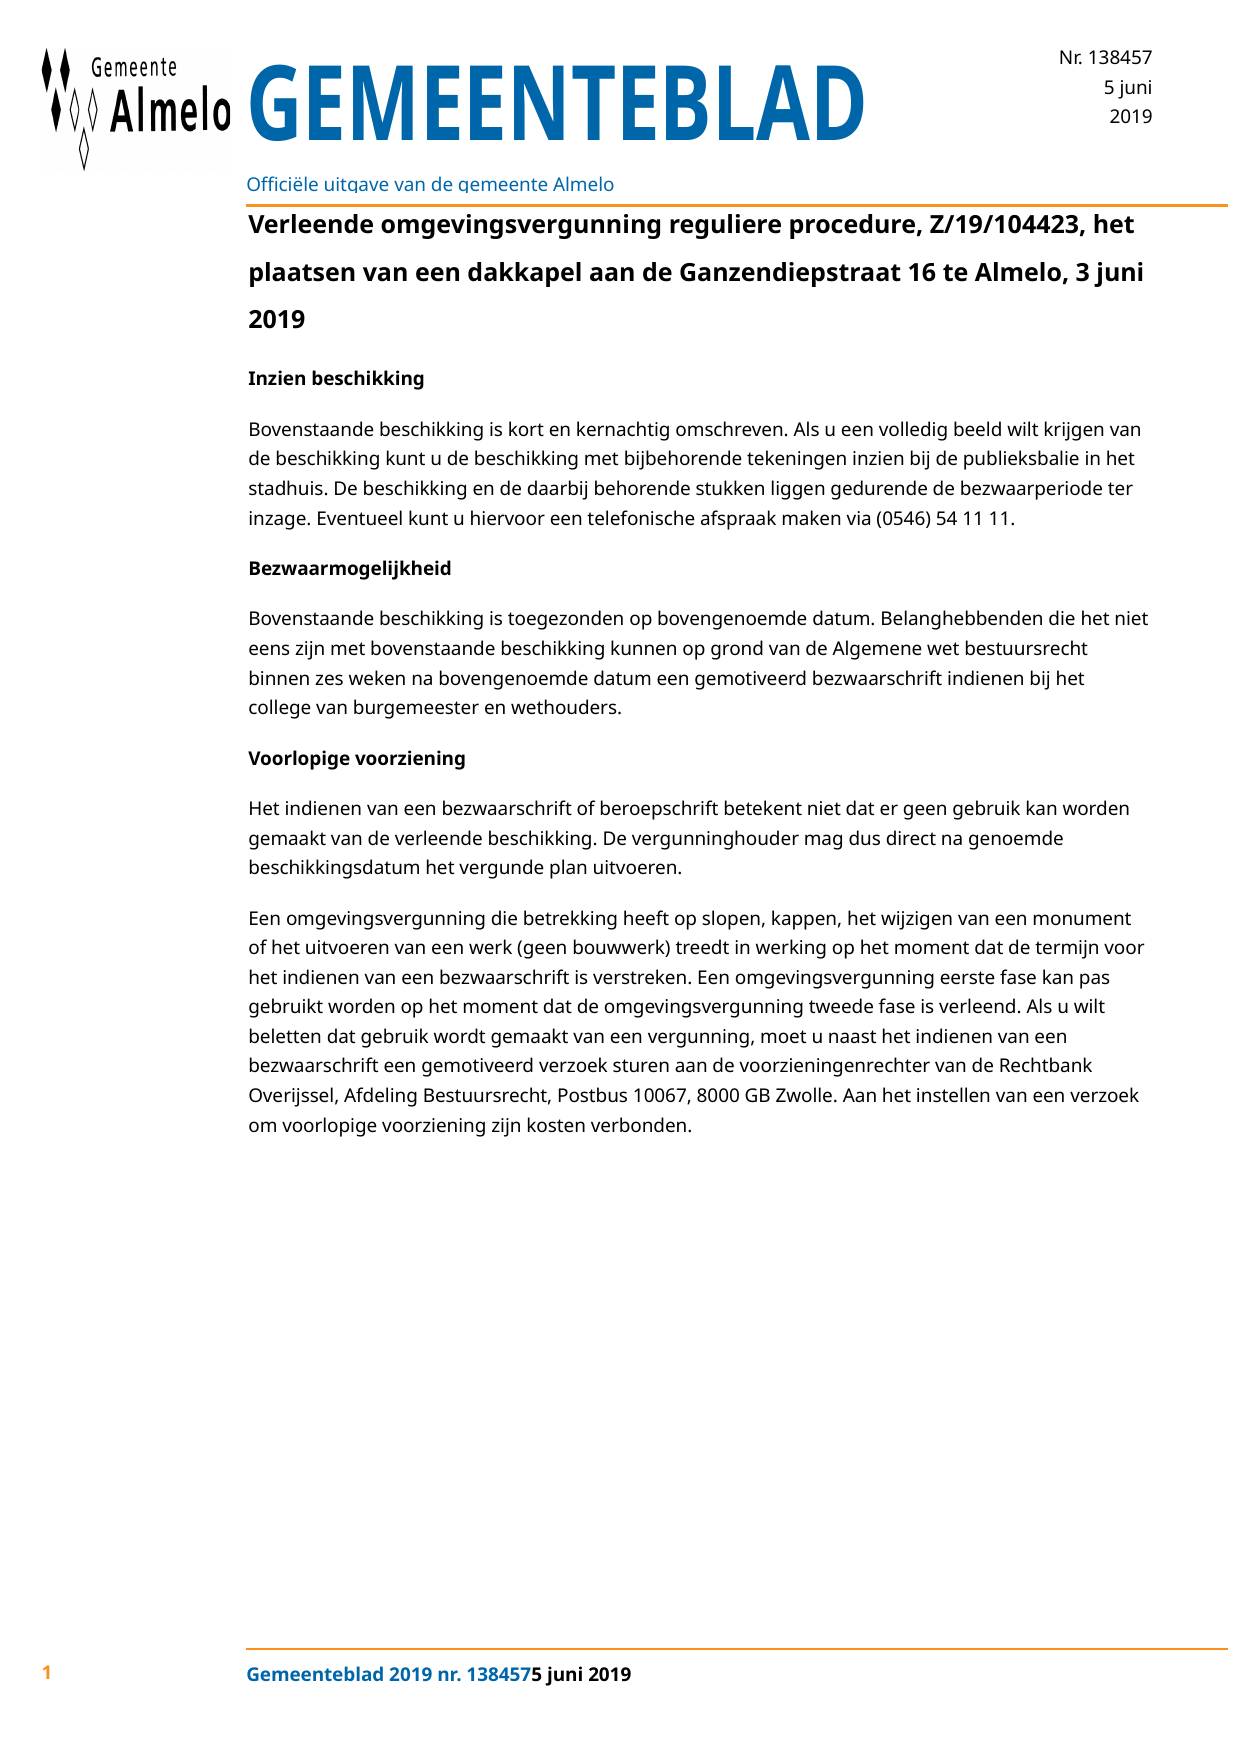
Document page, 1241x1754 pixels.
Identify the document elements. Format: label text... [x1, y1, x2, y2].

text Bezwaarmogelijkheid [248, 555, 1152, 581]
text Het indienen van een bezwaarschrift of beroepschrift betekent niet dat er geen gebruik kan worden gemaakt van de verleende beschikking. De vergunninghouder mag dus direct na genoemde beschikkingsdatum het vergunde plan uitvoeren. [248, 795, 1152, 880]
picture [41, 47, 231, 172]
text Verleende omgevingsvergunning reguliere procedure, Z/19/104423, het plaatsen van een dakkapel aan de Ganzendiepstraat 16 te Almelo, 3 juni 2019 [248, 207, 1152, 336]
text Bovenstaande beschikking is kort en kernachtig omschreven. Als u een volledig beeld wilt krijgen van de beschikking kunt u de beschikking met bijbehorende tekeningen inzien bij de publieksbalie in het stadhuis. De beschikking en de daarbij behorende stukken liggen gedurende de bezwaarperiode ter inzage. Eventueel kunt u hiervoor een telefonische afspraak maken via (0546) 54 11 11. [248, 416, 1152, 530]
text Voorlopige voorziening [248, 745, 1152, 770]
text Een omgevingsvergunning die betrekking heeft op slopen, kappen, het wijzigen van een monument of het uitvoeren van een werk (geen bouwwerk) treedt in werking op het moment dat de termijn voor het indienen van een bezwaarschrift is verstreken. Een omgevingsvergunning eerste fase kan pas gebruikt worden op het moment dat de omgevingsvergunning tweede fase is verleend. Als u wilt beletten dat gebruik wordt gemaakt van een vergunning, moet u naast het indienen van een bezwaarschrift een gemotiveerd verzoek sturen aan de voorzieningenrechter van de Rechtbank Overijssel, Afdeling Bestuursrecht, Postbus 10067, 8000 GB Zwolle. Aan het instellen van een verzoek om voorlopige voorziening zijn kosten verbonden. [248, 905, 1152, 1137]
text Bovenstaande beschikking is toegezonden op bovengenoemde datum. Belanghebbenden die het niet eens zijn met bovenstaande beschikking kunnen op grond van de Algemene wet bestuursrecht binnen zes weken na bovengenoemde datum een gemotiveerd bezwaarschrift indienen bij het college van burgemeester en wethouders. [248, 606, 1152, 720]
text Inzien beschikking [248, 366, 1152, 391]
